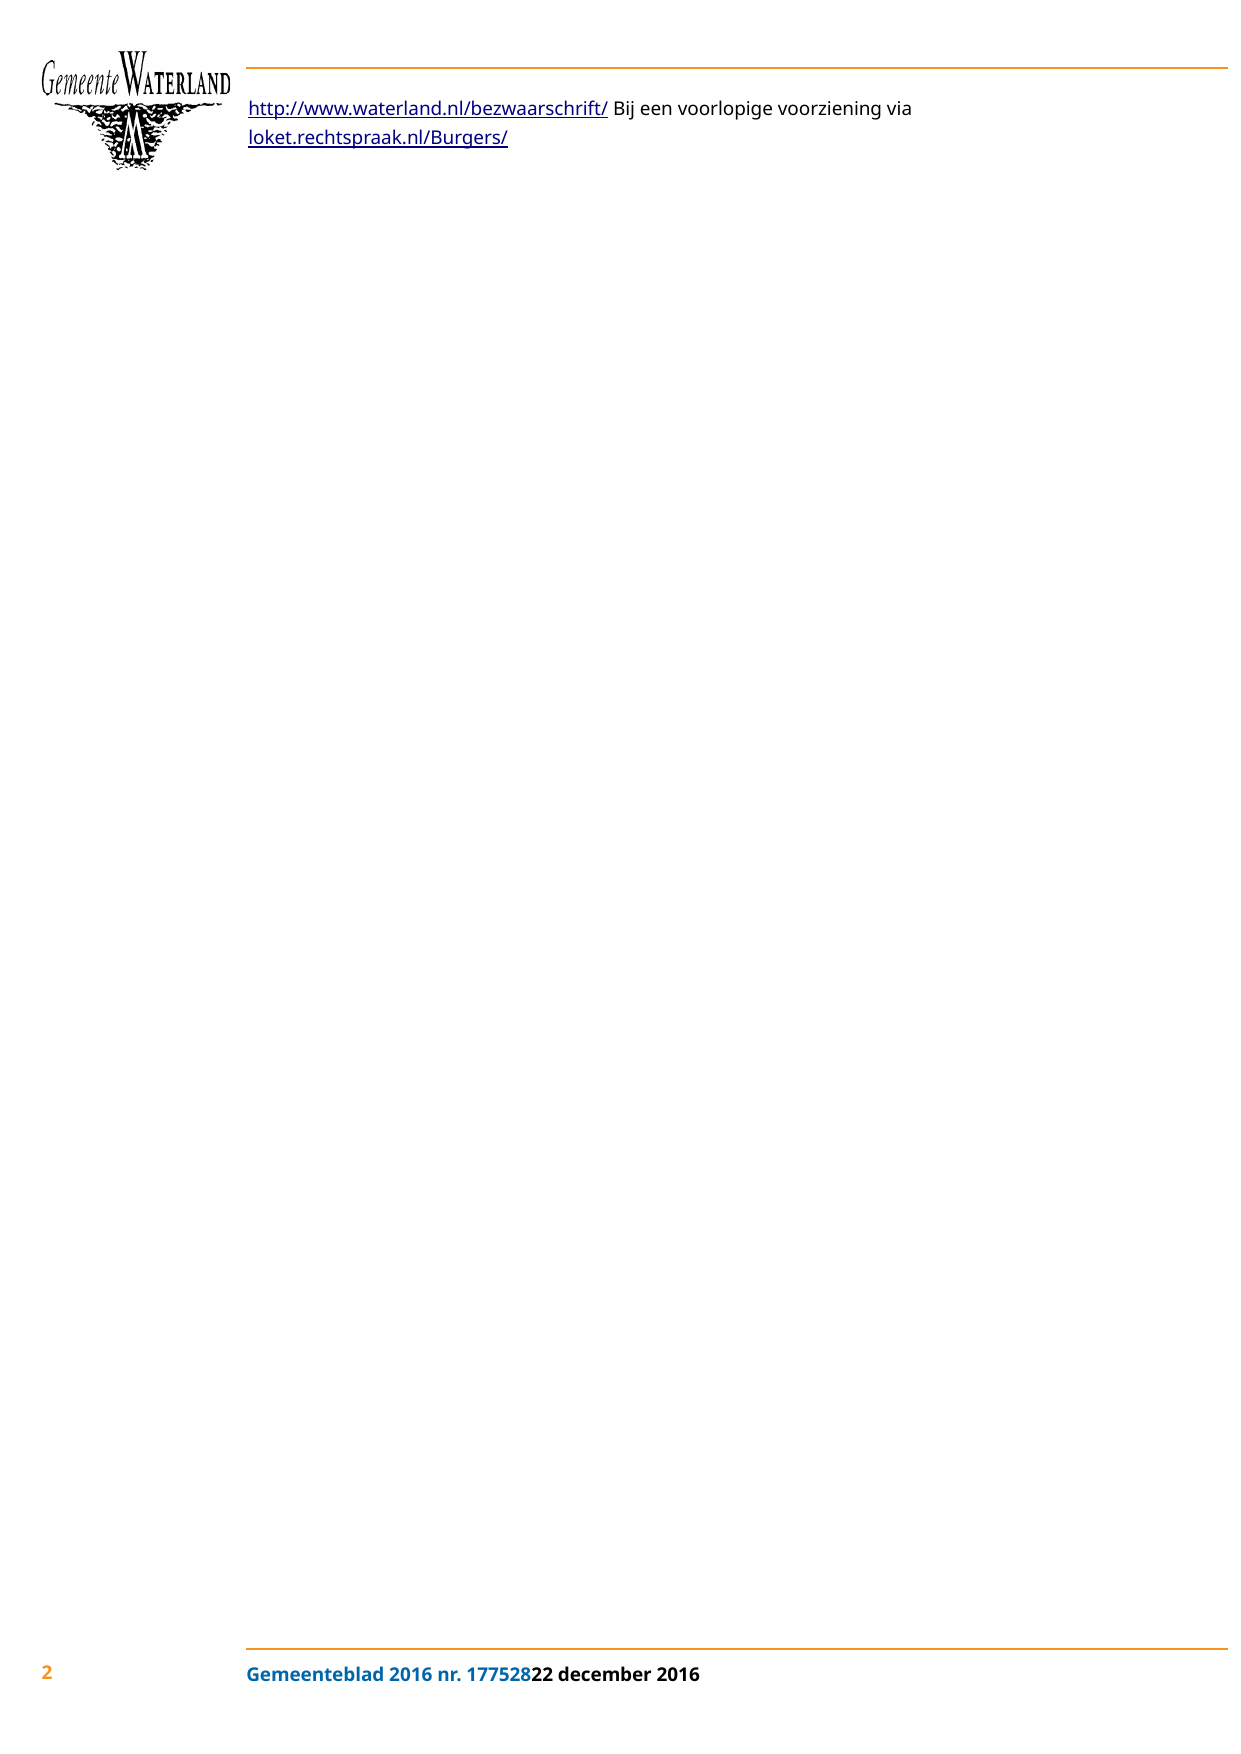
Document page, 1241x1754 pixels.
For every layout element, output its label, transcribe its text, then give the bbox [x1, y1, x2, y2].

text http://www.waterland.nl/bezwaarschrift/ Bij een voorlopige voorziening via loket.rechtspraak.nl/Burgers/ [248, 95, 1152, 150]
picture [41, 47, 231, 172]
